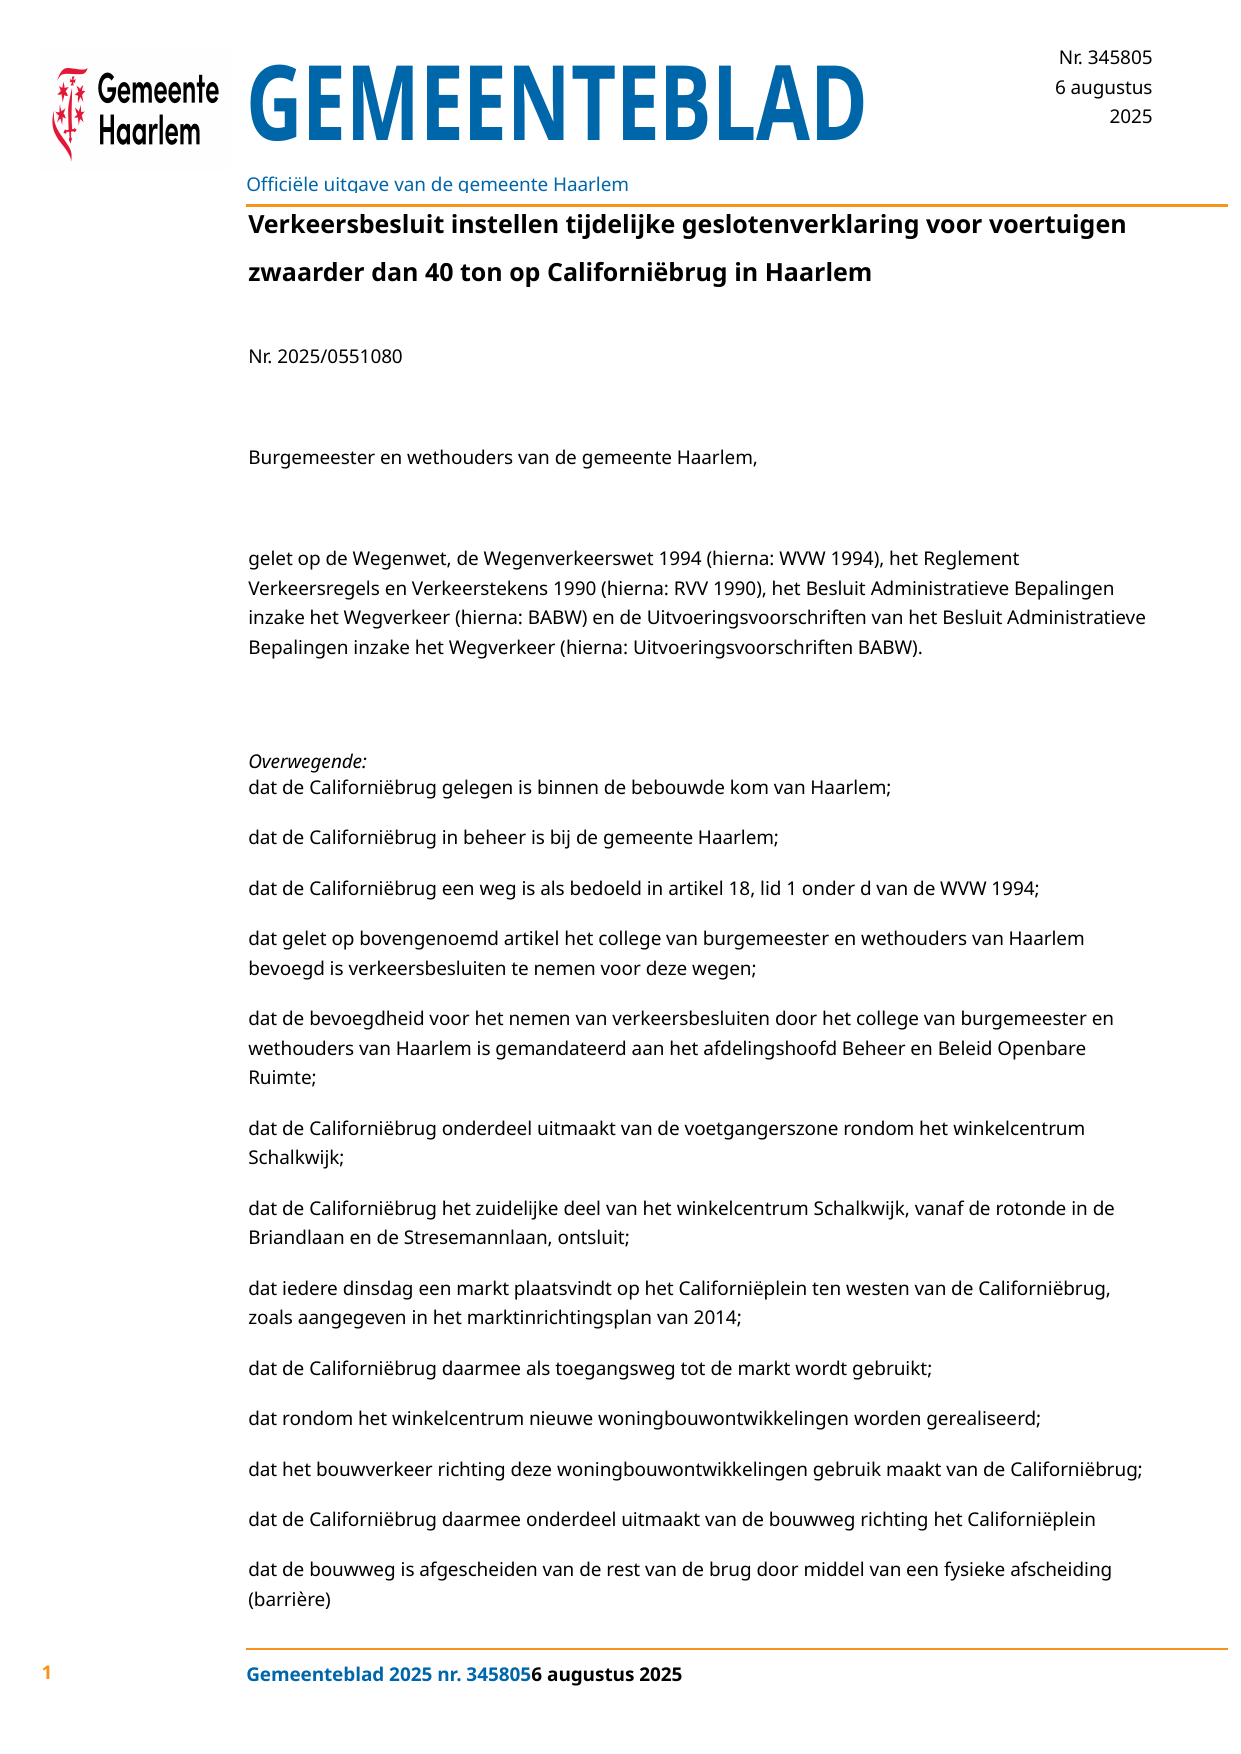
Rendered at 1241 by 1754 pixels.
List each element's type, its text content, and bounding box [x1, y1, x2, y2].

text dat de Californiëbrug onderdeel uitmaakt van de voetgangerszone rondom het winkelcentrum Schalkwijk; [248, 1115, 1152, 1170]
text dat de Californiëbrug daarmee als toegangsweg tot de markt wordt gebruikt; [248, 1355, 1152, 1381]
text Nr. 2025/0551080 [248, 344, 1152, 369]
text dat gelet op bovengenoemd artikel het college van burgemeester en wethouders van Haarlem bevoegd is verkeersbesluiten te nemen voor deze wegen; [248, 925, 1152, 981]
text dat iedere dinsdag een markt plaatsvindt op het Californiëplein ten westen van de Californiëbrug, zoals aangegeven in het marktinrichtingsplan van 2014; [248, 1275, 1152, 1330]
text Verkeersbesluit instellen tijdelijke geslotenverklaring voor voertuigen zwaarder dan 40 ton op Californiëbrug in Haarlem [248, 207, 1152, 288]
text dat rondom het winkelcentrum nieuwe woningbouwontwikkelingen worden gerealiseerd; [248, 1405, 1152, 1431]
picture [41, 47, 231, 172]
text dat het bouwverkeer richting deze woningbouwontwikkelingen gebruik maakt van de Californiëbrug; [248, 1456, 1152, 1482]
text dat de Californiëbrug in beheer is bij de gemeente Haarlem; [248, 824, 1152, 850]
text dat de bouwweg is afgescheiden van de rest van de brug door middel van een fysieke afscheiding (barrière) [248, 1557, 1152, 1612]
text dat de Californiëbrug een weg is als bedoeld in artikel 18, lid 1 onder d van de WVW 1994; [248, 875, 1152, 901]
text dat de Californiëbrug gelegen is binnen de bebouwde kom van Haarlem; [248, 774, 1152, 800]
text dat de Californiëbrug daarmee onderdeel uitmaakt van de bouwweg richting het Californiëplein [248, 1506, 1152, 1532]
text Overwegende: [248, 748, 1152, 774]
text dat de bevoegdheid voor het nemen van verkeersbesluiten door het college van burgemeester en wethouders van Haarlem is gemandateerd aan het afdelingshoofd Beheer en Beleid Openbare Ruimte; [248, 1005, 1152, 1090]
text Burgemeester en wethouders van de gemeente Haarlem, [248, 444, 1152, 470]
text gelet op de Wegenwet, de Wegenverkeerswet 1994 (hierna: WVW 1994), het Reglement Verkeersregels en Verkeerstekens 1990 (hierna: RVV 1990), het Besluit Administratieve Bepalingen inzake het Wegverkeer (hierna: BABW) en de Uitvoeringsvoorschriften van het Besluit Administratieve Bepalingen inzake het Wegverkeer (hierna: Uitvoeringsvoorschriften BABW). [248, 545, 1152, 660]
text dat de Californiëbrug het zuidelijke deel van het winkelcentrum Schalkwijk, vanaf de rotonde in de Briandlaan en de Stresemannlaan, ontsluit; [248, 1195, 1152, 1250]
